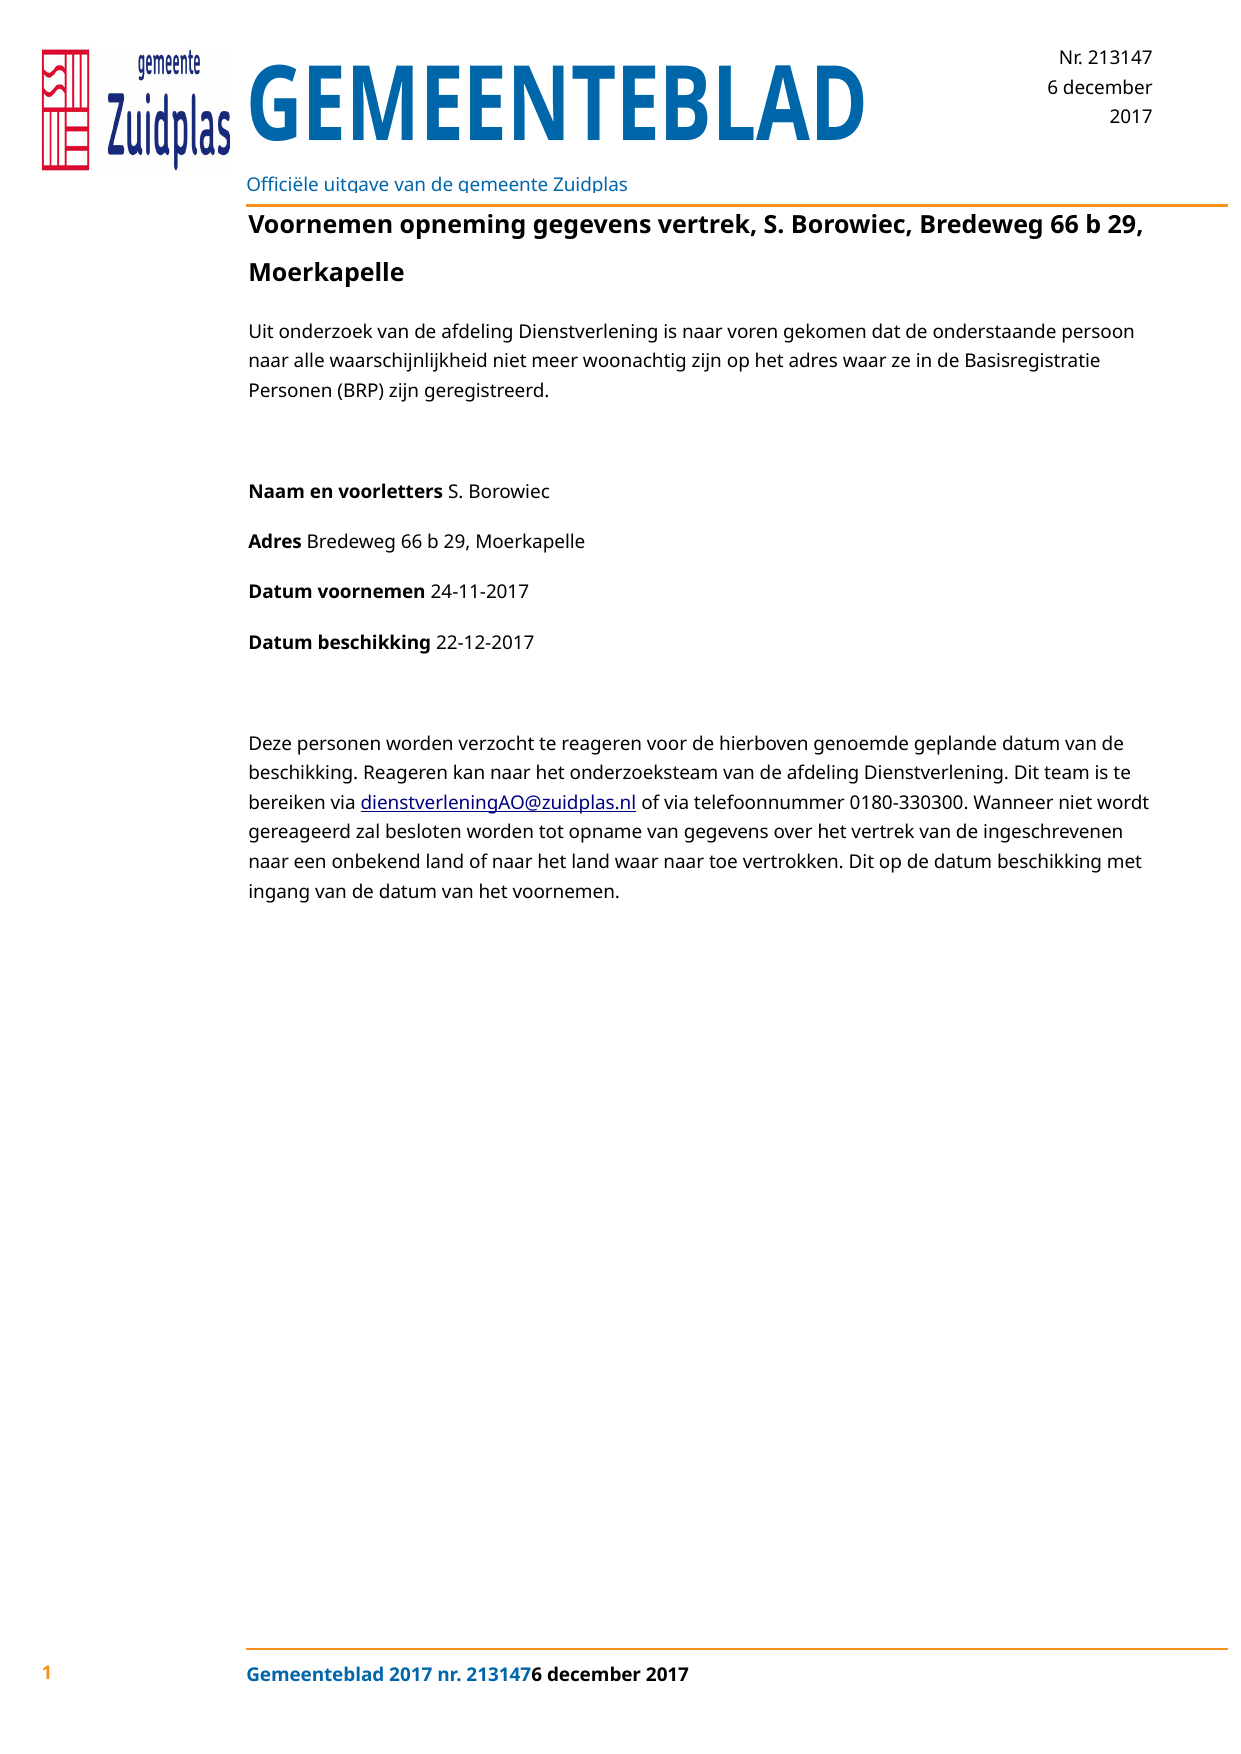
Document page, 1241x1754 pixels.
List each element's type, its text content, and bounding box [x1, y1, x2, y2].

picture [41, 47, 231, 172]
text Uit onderzoek van de afdeling Dienstverlening is naar voren gekomen dat de onderstaande persoon naar alle waarschijnlijkheid niet meer woonachtig zijn op het adres waar ze in de Basisregistratie Personen (BRP) zijn geregistreerd. [248, 318, 1152, 403]
text Naam en voorletters S. Borowiec [248, 478, 1152, 504]
text Datum voornemen 24-11-2017 [248, 579, 1152, 604]
text Voornemen opneming gegevens vertrek, S. Borowiec, Bredeweg 66 b 29, Moerkapelle [248, 207, 1152, 288]
text Deze personen worden verzocht te reageren voor de hierboven genoemde geplande datum van de beschikking. Reageren kan naar het onderzoeksteam van de afdeling Dienstverlening. Dit team is te bereiken via dienstverleningAO@zuidplas.nl of via telefoonnummer 0180-330300. Wanneer niet wordt gereageerd zal besloten worden tot opname van gegevens over het vertrek van de ingeschrevenen naar een onbekend land of naar het land waar naar toe vertrokken. Dit op de datum beschikking met ingang van de datum van het voornemen. [248, 730, 1152, 904]
text Datum beschikking 22-12-2017 [248, 629, 1152, 655]
text Adres Bredeweg 66 b 29, Moerkapelle [248, 528, 1152, 554]
